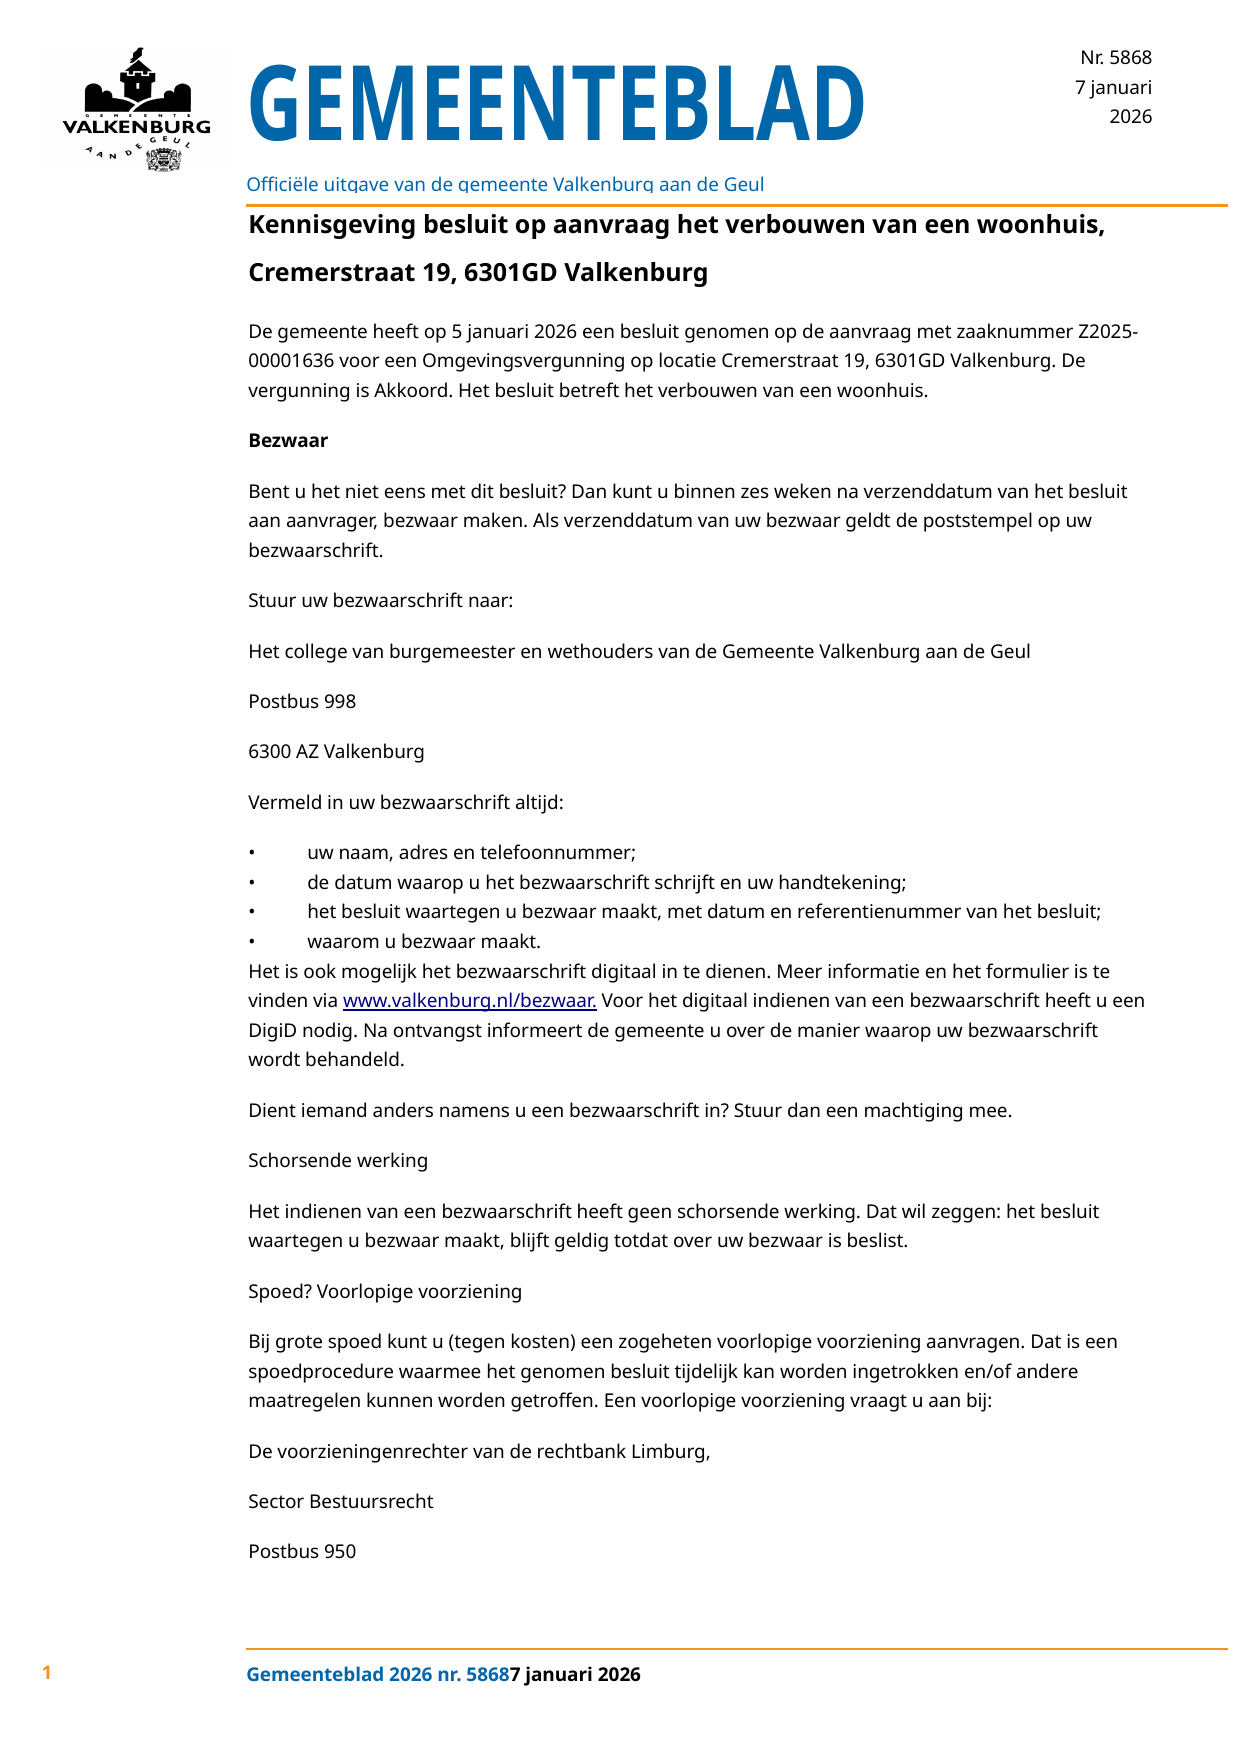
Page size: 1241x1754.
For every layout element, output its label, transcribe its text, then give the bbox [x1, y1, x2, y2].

text 6300 AZ Valkenburg [248, 739, 1152, 764]
list het besluit waartegen u bezwaar maakt, met datum en referentienummer van het besluit; [248, 899, 1152, 924]
picture [41, 47, 231, 172]
text Postbus 950 [248, 1539, 1152, 1564]
text Sector Bestuursrecht [248, 1488, 1152, 1514]
text Schorsende werking [248, 1147, 1152, 1173]
text Postbus 998 [248, 688, 1152, 714]
list de datum waarop u het bezwaarschrift schrijft en uw handtekening; [248, 869, 1152, 895]
text Het college van burgemeester en wethouders van de Gemeente Valkenburg aan de Geul [248, 638, 1152, 664]
text Het is ook mogelijk het bezwaarschrift digitaal in te dienen. Meer informatie en het formulier is te vinden via www.valkenburg.nl/bezwaar. Voor het digitaal indienen van een bezwaarschrift heeft u een DigiD nodig. Na ontvangst informeert de gemeente u over de manier waarop uw bezwaarschrift wordt behandeld. [248, 958, 1152, 1072]
text Stuur uw bezwaarschrift naar: [248, 587, 1152, 613]
text Spoed? Voorlopige voorziening [248, 1278, 1152, 1304]
text Bent u het niet eens met dit besluit? Dan kunt u binnen zes weken na verzenddatum van het besluit aan aanvrager, bezwaar maken. Als verzenddatum van uw bezwaar geldt de poststempel op uw bezwaarschrift. [248, 478, 1152, 563]
text De gemeente heeft op 5 januari 2026 een besluit genomen op de aanvraag met zaaknummer Z2025-00001636 voor een Omgevingsvergunning op locatie Cremerstraat 19, 6301GD Valkenburg. De vergunning is Akkoord. Het besluit betreft het verbouwen van een woonhuis. [248, 318, 1152, 403]
list uw naam, adres en telefoonnummer; [248, 839, 1152, 865]
text Het indienen van een bezwaarschrift heeft geen schorsende werking. Dat wil zeggen: het besluit waartegen u bezwaar maakt, blijft geldig totdat over uw bezwaar is beslist. [248, 1198, 1152, 1253]
text Vermeld in uw bezwaarschrift altijd: [248, 789, 1152, 815]
text De voorzieningenrechter van de rechtbank Limburg, [248, 1438, 1152, 1464]
text Kennisgeving besluit op aanvraag het verbouwen van een woonhuis, Cremerstraat 19, 6301GD Valkenburg [248, 207, 1152, 288]
text Bezwaar [248, 427, 1152, 453]
text Dient iemand anders namens u een bezwaarschrift in? Stuur dan een machtiging mee. [248, 1097, 1152, 1123]
text Bij grote spoed kunt u (tegen kosten) een zogeheten voorlopige voorziening aanvragen. Dat is een spoedprocedure waarmee het genomen besluit tijdelijk kan worden ingetrokken en/of andere maatregelen kunnen worden getroffen. Een voorlopige voorziening vraagt u aan bij: [248, 1328, 1152, 1413]
list waarom u bezwaar maakt. [248, 928, 1152, 954]
